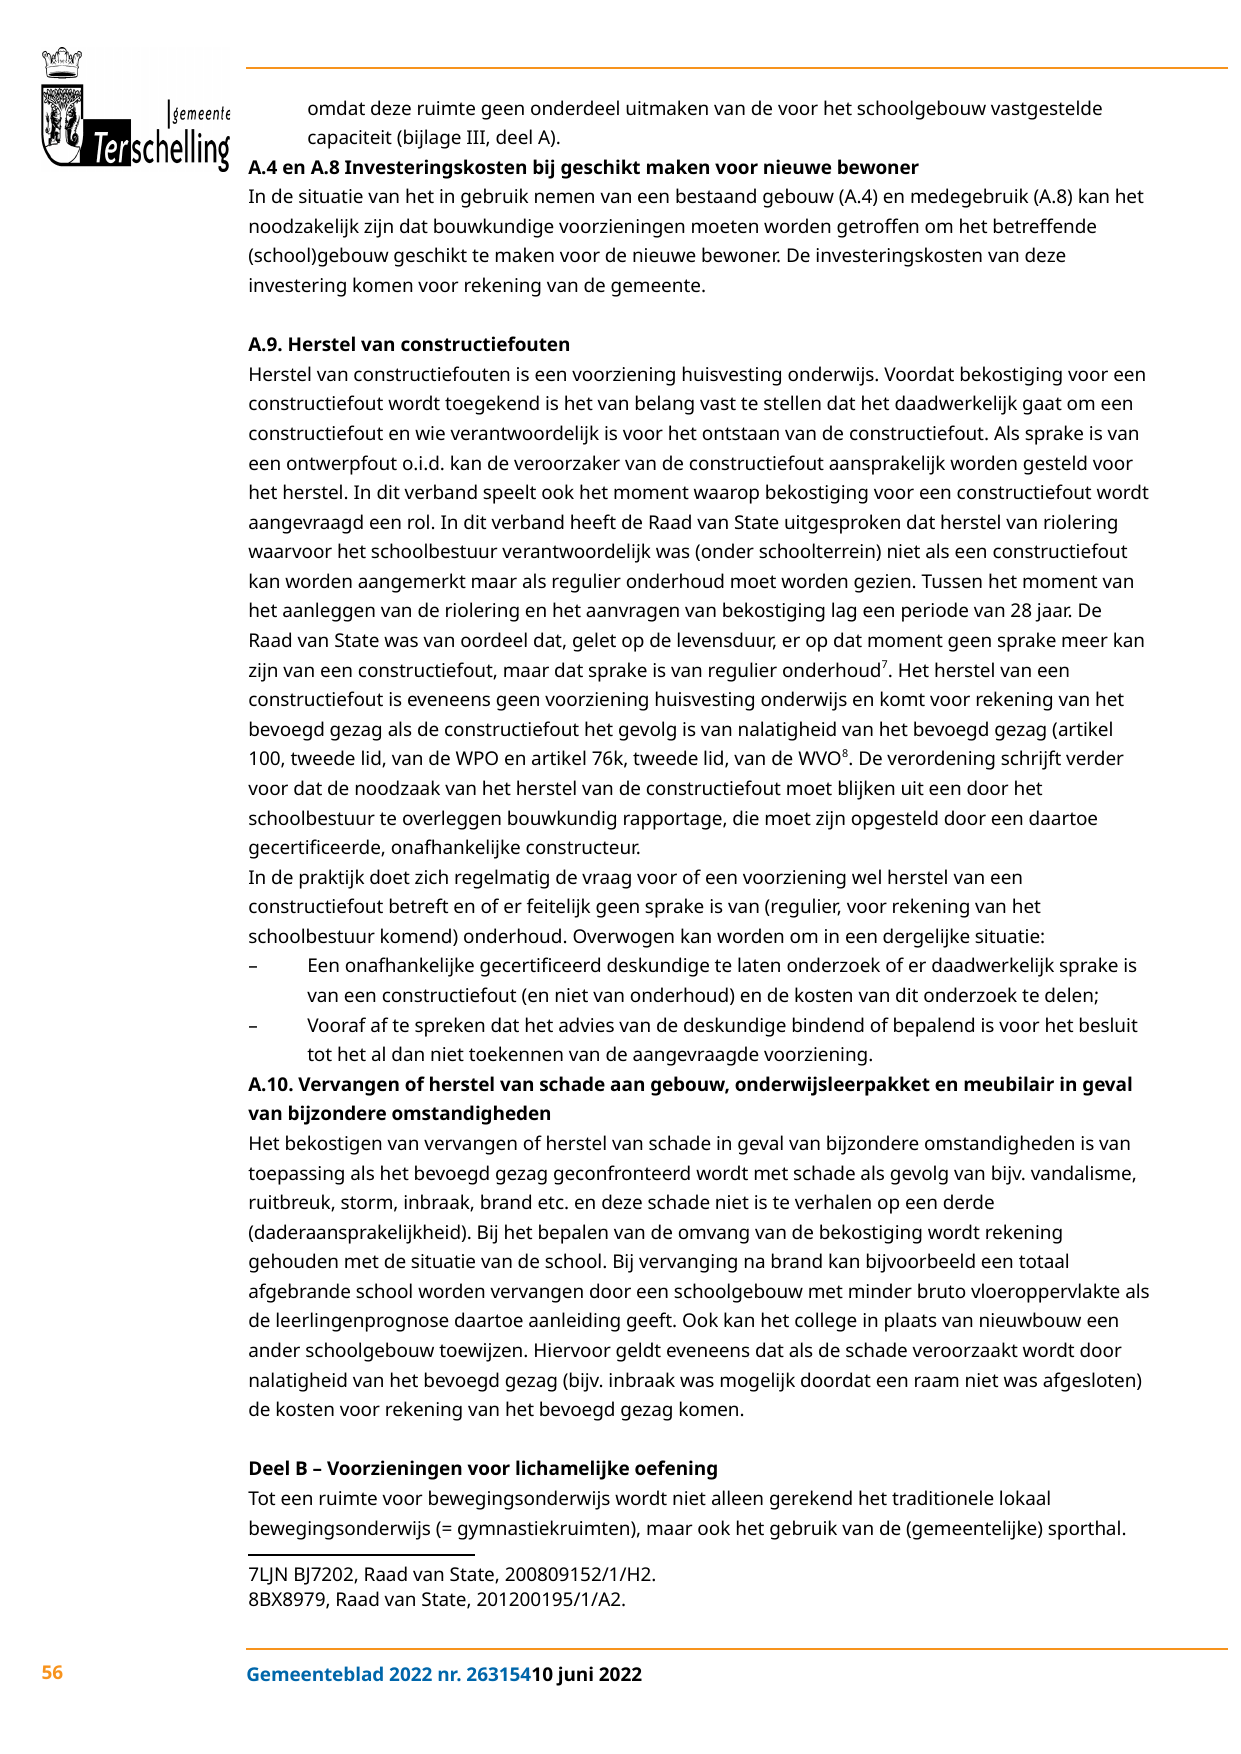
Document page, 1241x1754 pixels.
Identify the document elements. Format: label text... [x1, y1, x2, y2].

list Vooraf af te spreken dat het advies van de deskundige bindend of bepalend is voor het besluit tot het al dan niet toekennen van de aangevraagde voorziening. [248, 1012, 1152, 1067]
text Herstel van constructiefouten is een voorziening huisvesting onderwijs. Voordat bekostiging voor een constructiefout wordt toegekend is het van belang vast te stellen dat het daadwerkelijk gaat om een constructiefout en wie verantwoordelijk is voor het ontstaan van de constructiefout. Als sprake is van een ontwerpfout o.i.d. kan de veroorzaker van de constructiefout aansprakelijk worden gesteld voor het herstel. In dit verband speelt ook het moment waarop bekostiging voor een constructiefout wordt aangevraagd een rol. In dit verband heeft de Raad van State uitgesproken dat herstel van riolering waarvoor het schoolbestuur verantwoordelijk was (onder schoolterrein) niet als een constructiefout kan worden aangemerkt maar als regulier onderhoud moet worden gezien. Tussen het moment van het aanleggen van de riolering en het aanvragen van bekostiging lag een periode van 28 jaar. De Raad van State was van oordeel dat, gelet op de levensduur, er op dat moment geen sprake meer kan zijn van een constructiefout, maar dat sprake is van regulier onderhoud. Het herstel van een constructiefout is eveneens geen voorziening huisvesting onderwijs en komt voor rekening van het bevoegd gezag als de constructiefout het gevolg is van nalatigheid van het bevoegd gezag (artikel 100, tweede lid, van de WPO en artikel 76k, tweede lid, van de WVO. De verordening schrijft verder voor dat de noodzaak van het herstel van de constructiefout moet blijken uit een door het schoolbestuur te overleggen bouwkundig rapportage, die moet zijn opgesteld door een daartoe gecertificeerde, onafhankelijke constructeur. [248, 361, 1152, 860]
text A.10. Vervangen of herstel van schade aan gebouw, onderwijsleerpakket en meubilair in geval van bijzondere omstandigheden [248, 1071, 1152, 1126]
picture [41, 47, 231, 172]
text Tot een ruimte voor bewegingsonderwijs wordt niet alleen gerekend het traditionele lokaal bewegingsonderwijs (= gymnastiekruimten), maar ook het gebruik van de (gemeentelijke) sporthal. [248, 1485, 1152, 1541]
text A.4 en A.8 Investeringskosten bij geschikt maken voor nieuwe bewoner [248, 154, 1152, 180]
text Het bekostigen van vervangen of herstel van schade in geval van bijzondere omstandigheden is van toepassing als het bevoegd gezag geconfronteerd wordt met schade als gevolg van bijv. vandalisme, ruitbreuk, storm, inbraak, brand etc. en deze schade niet is te verhalen op een derde (daderaansprakelijkheid). Bij het bepalen van de omvang van de bekostiging wordt rekening gehouden met de situatie van de school. Bij vervanging na brand kan bijvoorbeeld een totaal afgebrande school worden vervangen door een schoolgebouw met minder bruto vloeroppervlakte als de leerlingenprognose daartoe aanleiding geeft. Ook kan het college in plaats van nieuwbouw een ander schoolgebouw toewijzen. Hiervoor geldt eveneens dat als de schade veroorzaakt wordt door nalatigheid van het bevoegd gezag (bijv. inbraak was mogelijk doordat een raam niet was afgesloten) de kosten voor rekening van het bevoegd gezag komen. [248, 1130, 1152, 1422]
text In de praktijk doet zich regelmatig de vraag voor of een voorziening wel herstel van een constructiefout betreft en of er feitelijk geen sprake is van (regulier, voor rekening van het schoolbestuur komend) onderhoud. Overwogen kan worden om in een dergelijke situatie: [248, 864, 1152, 949]
list Een onafhankelijke gecertificeerd deskundige te laten onderzoek of er daadwerkelijk sprake is van een constructiefout (en niet van onderhoud) en de kosten van dit onderzoek te delen; [248, 953, 1152, 1008]
list omdat deze ruimte geen onderdeel uitmaken van de voor het schoolgebouw vastgestelde capaciteit (bijlage III, deel A). [248, 95, 1152, 150]
text BX8979, Raad van State, 201200195/1/A2. [248, 1586, 1152, 1612]
text A.9. Herstel van constructiefouten [248, 331, 1152, 357]
text LJN BJ7202, Raad van State, 200809152/1/H2. [248, 1561, 1152, 1586]
text Deel B – Voorzieningen voor lichamelijke oefening [248, 1456, 1152, 1481]
text In de situatie van het in gebruik nemen van een bestaand gebouw (A.4) en medegebruik (A.8) kan het noodzakelijk zijn dat bouwkundige voorzieningen moeten worden getroffen om het betreffende (school)gebouw geschikt te maken voor de nieuwe bewoner. De investeringskosten van deze investering komen voor rekening van de gemeente. [248, 183, 1152, 298]
